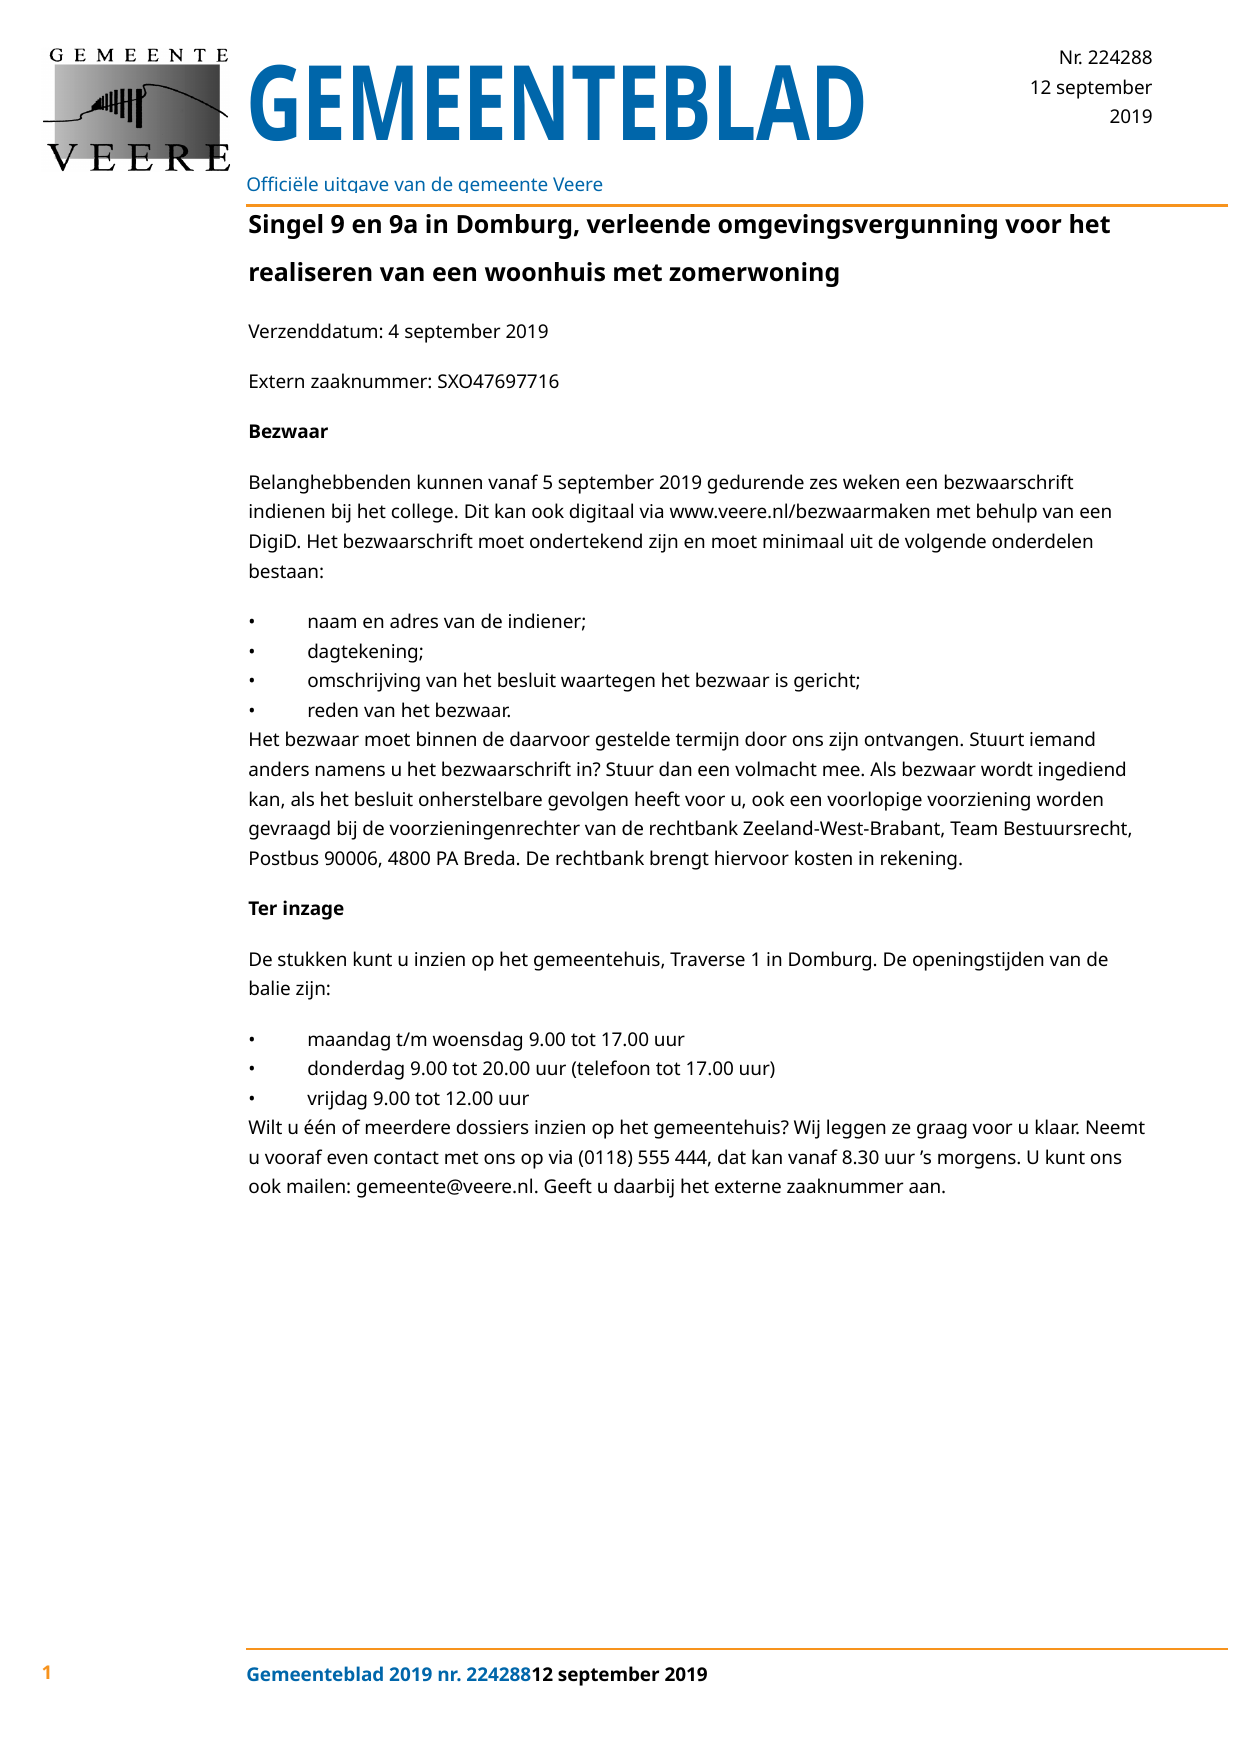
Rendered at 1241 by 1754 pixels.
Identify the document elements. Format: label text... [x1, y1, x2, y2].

list naam en adres van de indiener; [248, 608, 1152, 634]
text Extern zaaknummer: SXO47697716 [248, 368, 1152, 394]
text Ter inzage [248, 895, 1152, 921]
list dagtekening; [248, 638, 1152, 664]
list vrijdag 9.00 tot 12.00 uur [248, 1085, 1152, 1111]
picture [41, 47, 231, 172]
text Verzenddatum: 4 september 2019 [248, 318, 1152, 344]
text De stukken kunt u inzien op het gemeentehuis, Traverse 1 in Domburg. De openingstijden van de balie zijn: [248, 946, 1152, 1001]
text Belanghebbenden kunnen vanaf 5 september 2019 gedurende zes weken een bezwaarschrift indienen bij het college. Dit kan ook digitaal via www.veere.nl/bezwaarmaken met behulp van een DigiD. Het bezwaarschrift moet ondertekend zijn en moet minimaal uit de volgende onderdelen bestaan: [248, 469, 1152, 584]
list reden van het bezwaar. [248, 697, 1152, 723]
list omschrijving van het besluit waartegen het bezwaar is gericht; [248, 667, 1152, 693]
text Singel 9 en 9a in Domburg, verleende omgevingsvergunning voor het realiseren van een woonhuis met zomerwoning [248, 207, 1152, 288]
list donderdag 9.00 tot 20.00 uur (telefoon tot 17.00 uur) [248, 1055, 1152, 1081]
text Het bezwaar moet binnen de daarvoor gestelde termijn door ons zijn ontvangen. Stuurt iemand anders namens u het bezwaarschrift in? Stuur dan een volmacht mee. Als bezwaar wordt ingediend kan, als het besluit onherstelbare gevolgen heeft voor u, ook een voorlopige voorziening worden gevraagd bij de voorzieningenrechter van de rechtbank Zeeland-West-Brabant, Team Bestuursrecht, Postbus 90006, 4800 PA Breda. De rechtbank brengt hiervoor kosten in rekening. [248, 727, 1152, 871]
text Wilt u één of meerdere dossiers inzien op het gemeentehuis? Wij leggen ze graag voor u klaar. Neemt u vooraf even contact met ons op via (0118) 555 444, dat kan vanaf 8.30 uur ’s morgens. U kunt ons ook mailen: gemeente@veere.nl. Geeft u daarbij het externe zaaknummer aan. [248, 1114, 1152, 1199]
text Bezwaar [248, 419, 1152, 444]
list maandag t/m woensdag 9.00 tot 17.00 uur [248, 1026, 1152, 1052]
